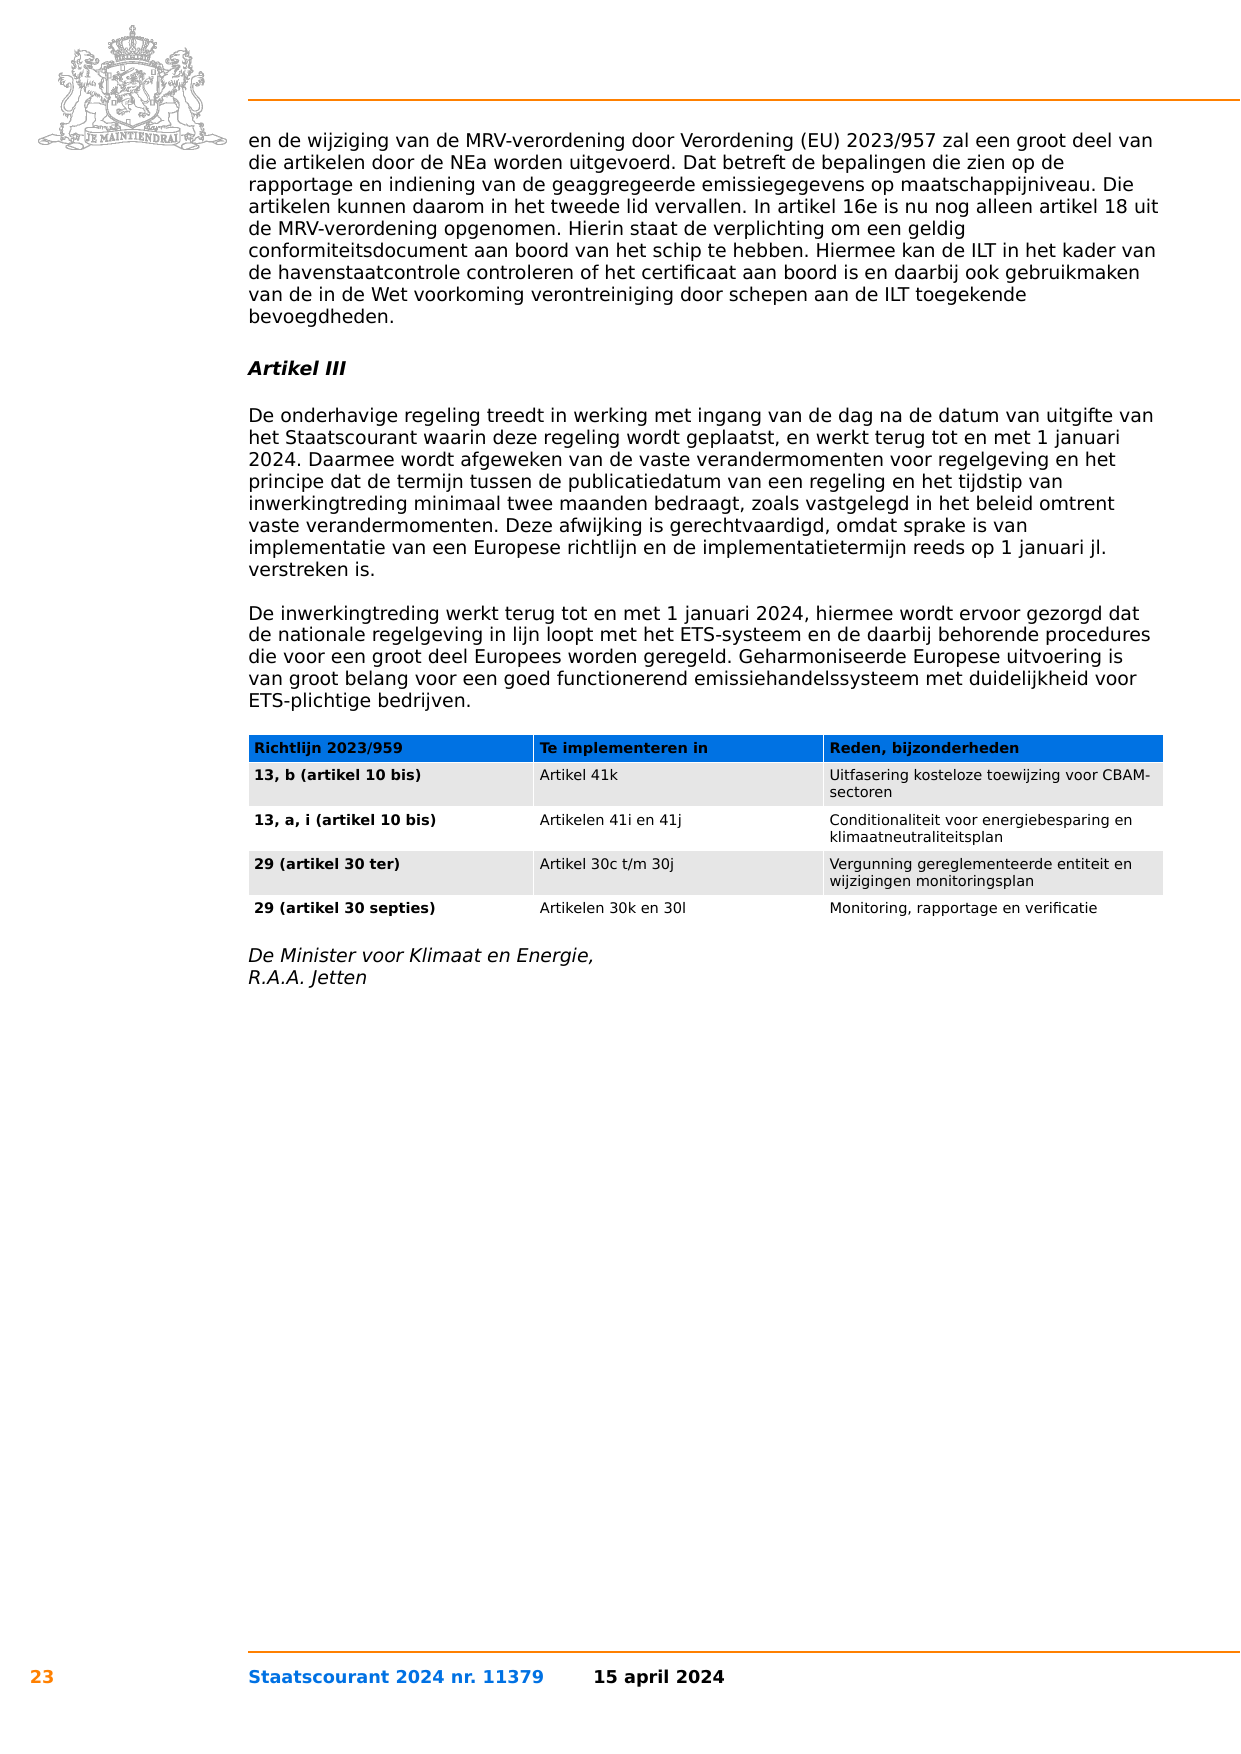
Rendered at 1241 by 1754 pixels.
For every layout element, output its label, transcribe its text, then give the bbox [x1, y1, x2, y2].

table_header Reden, bijzonderheden [824, 735, 1163, 762]
text en de wijziging van de MRV-verordening door Verordening (EU) 2023/957 zal een groot deel van die artikelen door de NEa worden uitgevoerd. Dat betreft de bepalingen die zien op de rapportage en indiening van de geaggregeerde emissiegegevens op maatschappijniveau. Die artikelen kunnen daarom in het tweede lid vervallen. In artikel 16e is nu nog alleen artikel 18 uit de MRV-verordening opgenomen. Hierin staat de verplichting om een geldig conformiteitsdocument aan boord van het schip te hebben. Hiermee kan de ILT in het kader van de havenstaatcontrole controleren of het certificaat aan boord is en daarbij ook gebruikmaken van de in de Wet voorkoming verontreiniging door schepen aan de ILT toegekende bevoegdheden. [248, 130, 1163, 328]
text De onderhavige regeling treedt in werking met ingang van de dag na de datum van uitgifte van het Staatscourant waarin deze regeling wordt geplaatst, en werkt terug tot en met 1 januari 2024. Daarmee wordt afgeweken van de vaste verandermomenten voor regelgeving en het principe dat de termijn tussen de publicatiedatum van een regeling en het tijdstip van inwerkingtreding minimaal twee maanden bedraagt, zoals vastgelegd in het beleid omtrent vaste verandermomenten. Deze afwijking is gerechtvaardigd, omdat sprake is van implementatie van een Europese richtlijn en de implementatietermijn reeds op 1 januari jl. verstreken is. [248, 405, 1163, 581]
table_cell 13, b (artikel 10 bis) [249, 763, 533, 806]
picture [38, 25, 227, 150]
table_cell 29 (artikel 30 septies) [249, 896, 533, 922]
table_cell Uitfasering kosteloze toewijzing voor CBAM-sectoren [824, 763, 1163, 806]
table_cell Artikel 41k [534, 763, 823, 806]
table_cell Artikel 30c t/m 30j [534, 851, 823, 895]
subtitle Artikel III [248, 358, 1163, 380]
table_cell Monitoring, rapportage en verificatie [824, 896, 1163, 922]
table_cell 29 (artikel 30 ter) [249, 851, 533, 895]
table_cell Conditionaliteit voor energiebesparing en klimaatneutraliteitsplan [824, 807, 1163, 850]
table_header Richtlijn 2023/959 [249, 735, 533, 762]
table_header Te implementeren in [534, 735, 823, 762]
table_cell Artikelen 30k en 30l [534, 896, 823, 922]
text De Minister voor Klimaat en Energie, R.A.A. Jetten [248, 945, 1163, 989]
table_cell Vergunning gereglementeerde entiteit en wijzigingen monitoringsplan [824, 851, 1163, 895]
table_cell 13, a, i (artikel 10 bis) [249, 807, 533, 850]
table_cell Artikelen 41i en 41j [534, 807, 823, 850]
text De inwerkingtreding werkt terug tot en met 1 januari 2024, hiermee wordt ervoor gezorgd dat de nationale regelgeving in lijn loopt met het ETS-systeem en de daarbij behorende procedures die voor een groot deel Europees worden geregeld. Geharmoniseerde Europese uitvoering is van groot belang voor een goed functionerend emissiehandelssysteem met duidelijkheid voor ETS-plichtige bedrijven. [248, 602, 1163, 712]
